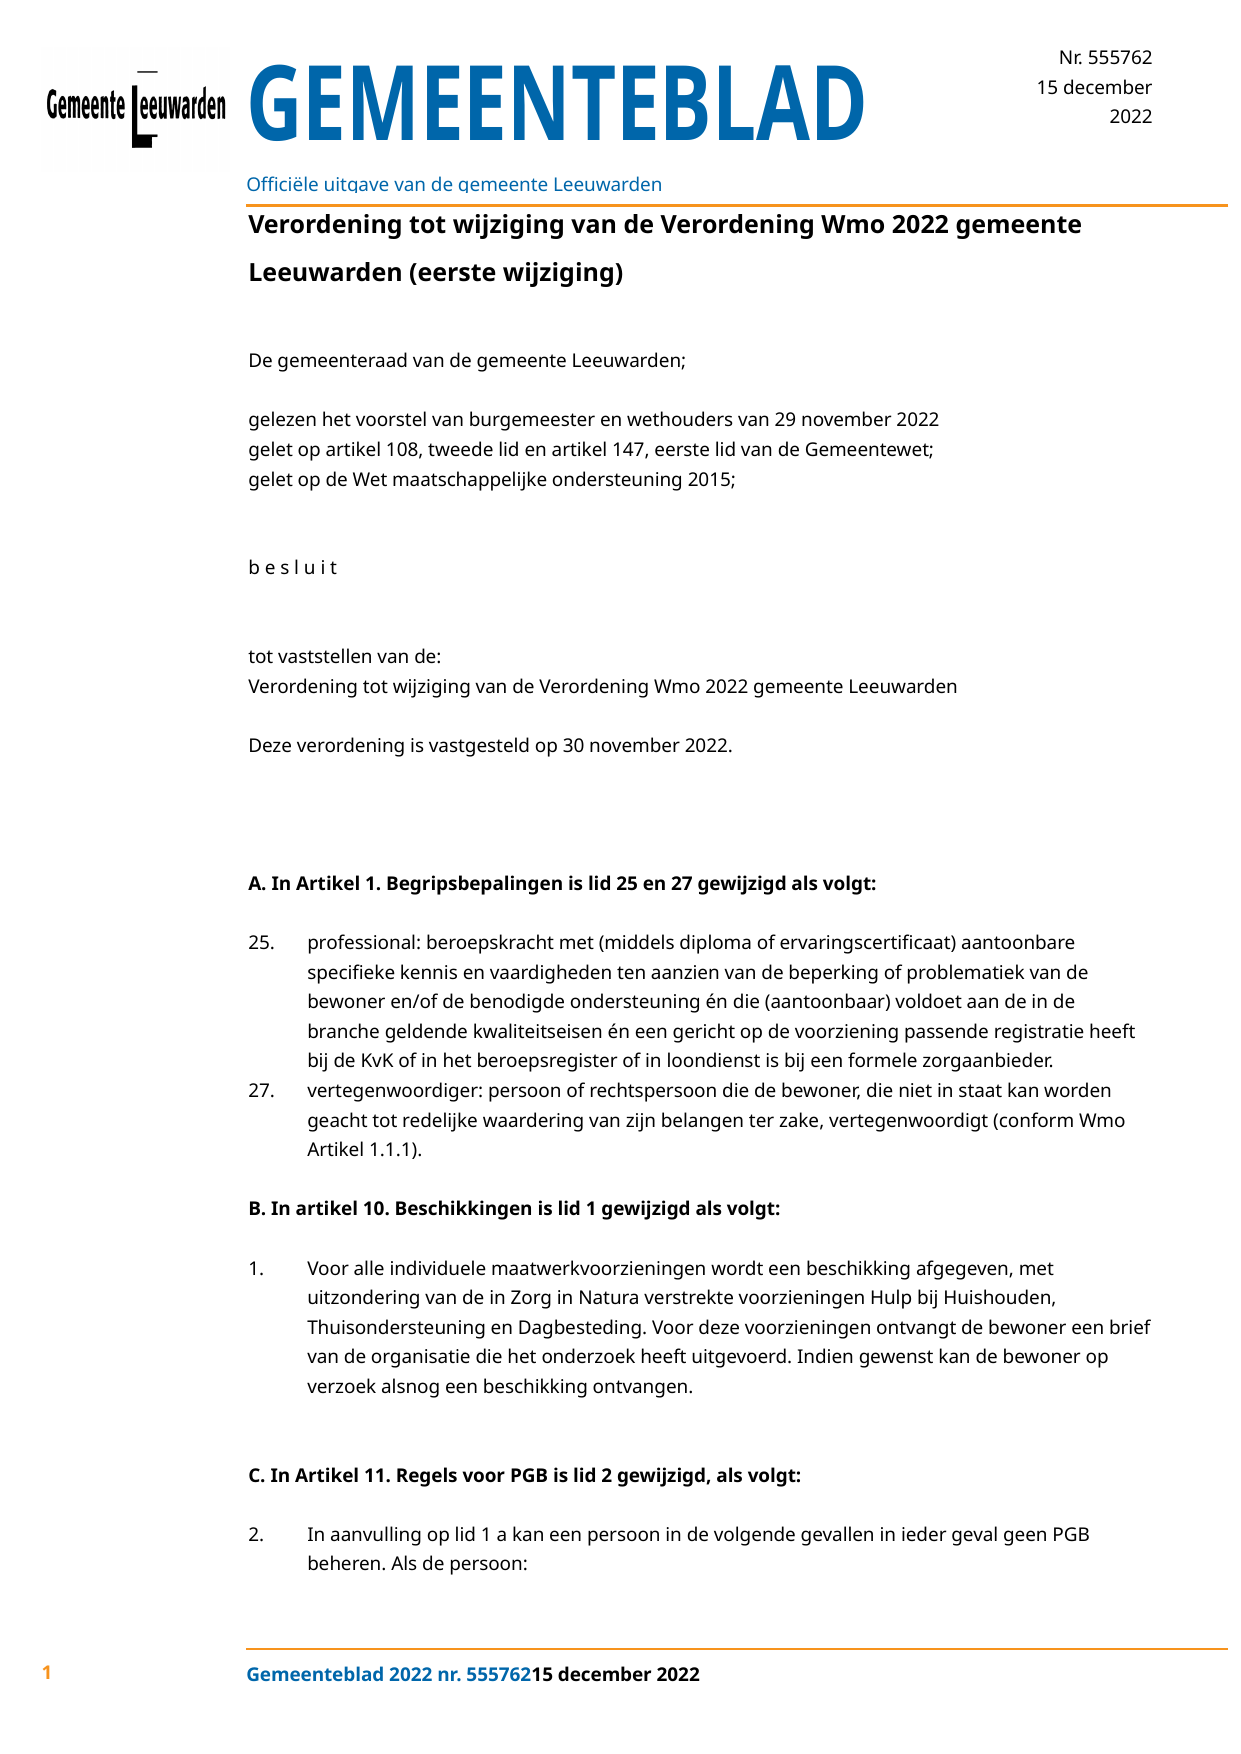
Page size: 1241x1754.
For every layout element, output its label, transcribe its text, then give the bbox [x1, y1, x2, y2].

text gelezen het voorstel van burgemeester en wethouders van 29 november 2022 [248, 407, 1152, 432]
text B. In artikel 10. Beschikkingen is lid 1 gewijzigd als volgt: [248, 1196, 1152, 1221]
text Verordening tot wijziging van de Verordening Wmo 2022 gemeente Leeuwarden [248, 673, 1152, 699]
text gelet op artikel 108, tweede lid en artikel 147, eerste lid van de Gemeentewet; [248, 436, 1152, 462]
text b e s l u i t [248, 554, 1152, 580]
list vertegenwoordiger: persoon of rechtspersoon die de bewoner, die niet in staat kan worden geacht tot redelijke waardering van zijn belangen ter zake, vertegenwoordigt (conform Wmo Artikel 1.1.1). [248, 1077, 1152, 1162]
text tot vaststellen van de: [248, 643, 1152, 669]
text A. In Artikel 1. Begripsbepalingen is lid 25 en 27 gewijzigd als volgt: [248, 870, 1152, 896]
text Verordening tot wijziging van de Verordening Wmo 2022 gemeente Leeuwarden (eerste wijziging) [248, 207, 1152, 288]
list professional: beroepskracht met (middels diploma of ervaringscertificaat) aantoonbare specifieke kennis en vaardigheden ten aanzien van de beperking of problematiek van de bewoner en/of de benodigde ondersteuning én die (aantoonbaar) voldoet aan de in de branche geldende kwaliteitseisen én een gericht op de voorziening passende registratie heeft bij de KvK of in het beroepsregister of in loondienst is bij een formele zorgaanbieder. [248, 929, 1152, 1073]
text Deze verordening is vastgesteld op 30 november 2022. [248, 732, 1152, 758]
text De gemeenteraad van de gemeente Leeuwarden; [248, 347, 1152, 373]
picture [41, 47, 231, 172]
text gelet op de Wet maatschappelijke ondersteuning 2015; [248, 466, 1152, 492]
list In aanvulling op lid 1 a kan een persoon in de volgende gevallen in ieder geval geen PGB beheren. Als de persoon: [248, 1521, 1152, 1576]
text C. In Artikel 11. Regels voor PGB is lid 2 gewijzigd, als volgt: [248, 1462, 1152, 1487]
list Voor alle individuele maatwerkvoorzieningen wordt een beschikking afgegeven, met uitzondering van de in Zorg in Natura verstrekte voorzieningen Hulp bij Huishouden, Thuisondersteuning en Dagbesteding. Voor deze voorzieningen ontvangt de bewoner een brief van de organisatie die het onderzoek heeft uitgevoerd. Indien gewenst kan de bewoner op verzoek alsnog een beschikking ontvangen. [248, 1255, 1152, 1399]
